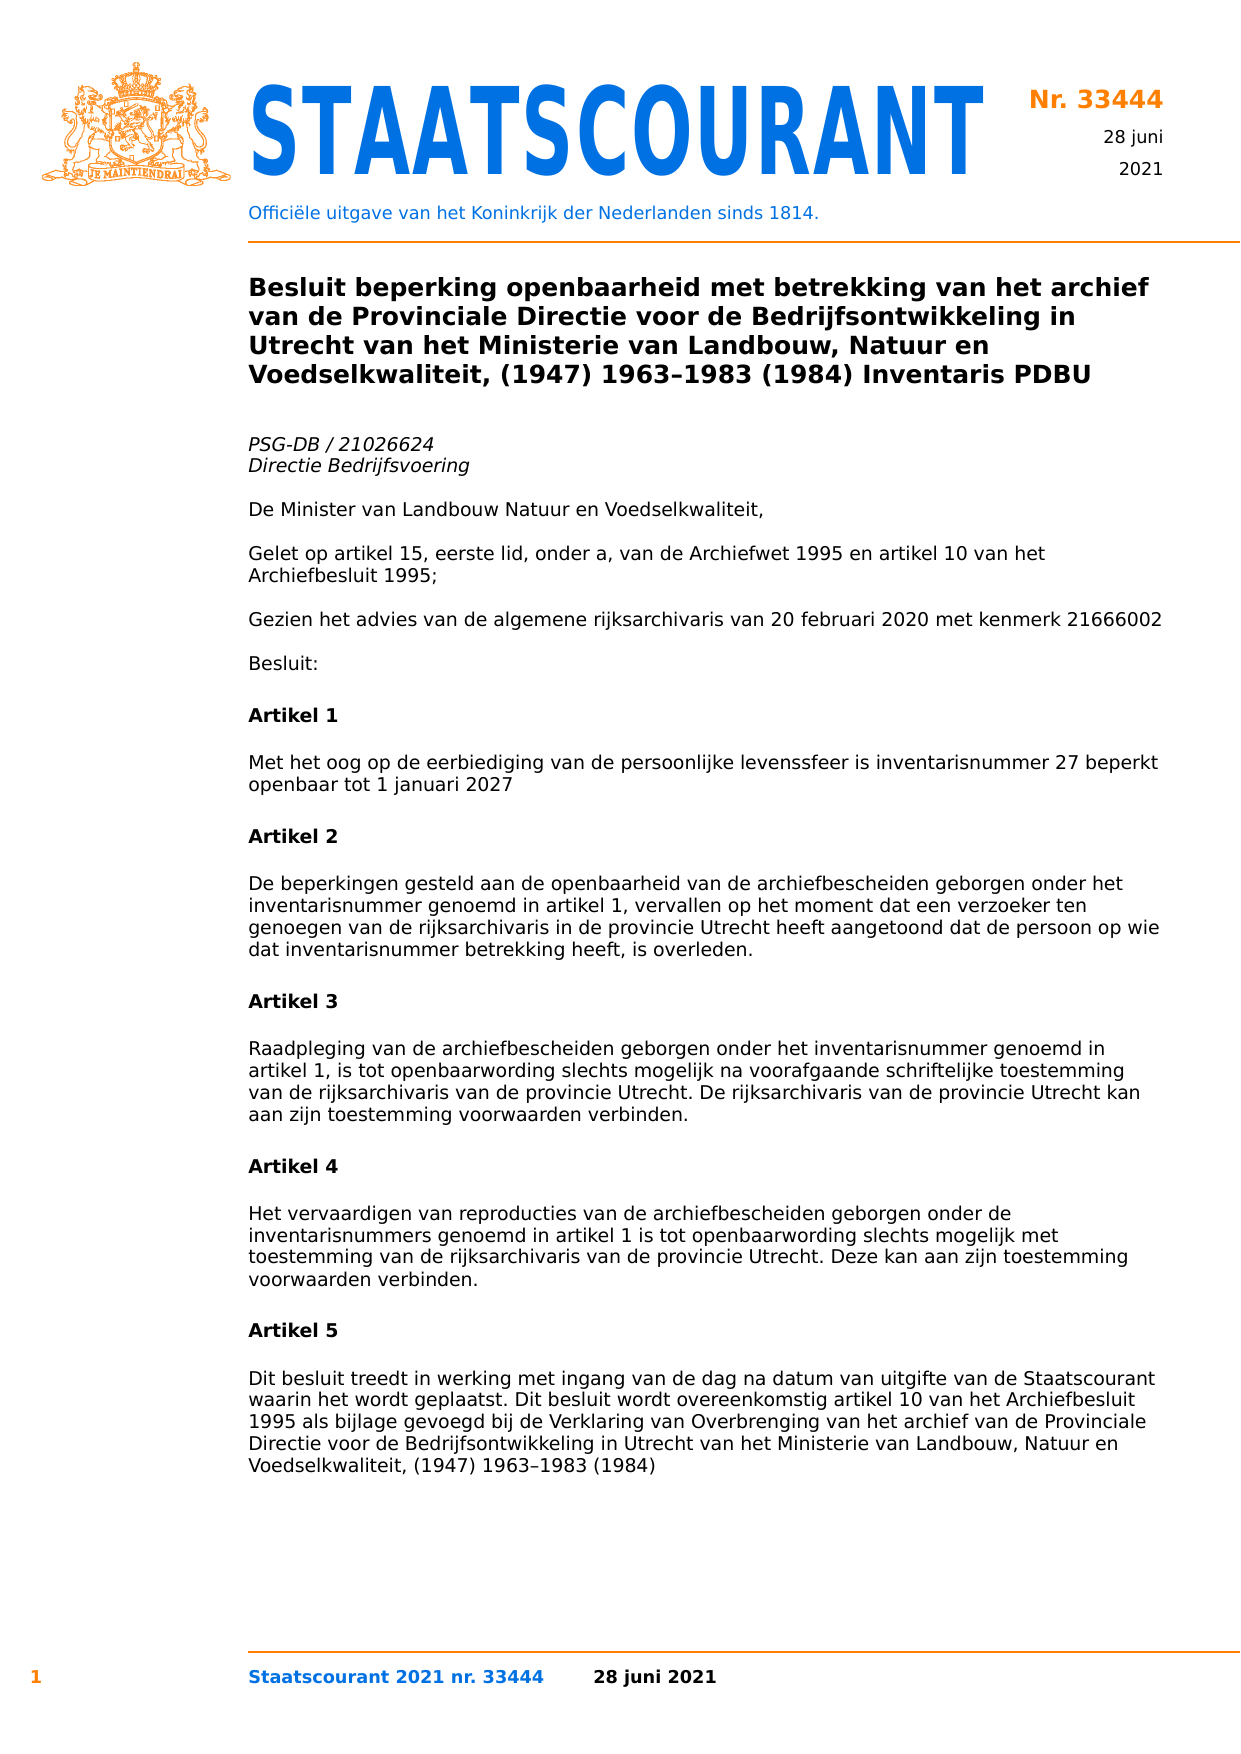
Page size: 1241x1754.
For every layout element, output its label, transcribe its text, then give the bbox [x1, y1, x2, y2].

table_header [25, 62, 248, 241]
text Besluit: [248, 653, 1163, 675]
picture [41, 62, 231, 186]
text Met het oog op de eerbiediging van de persoonlijke levenssfeer is inventarisnummer 27 beperkt openbaar tot 1 januari 2027 [248, 752, 1163, 796]
table_header STAATSCOURANT [248, 62, 998, 203]
text Directie Bedrijfsvoering [248, 455, 1163, 477]
text Raadpleging van de archiefbescheiden geborgen onder het inventarisnummer genoemd in artikel 1, is tot openbaarwording slechts mogelijk na voorafgaande schriftelijke toestemming van de rijksarchivaris van de provincie Utrecht. De rijksarchivaris van de provincie Utrecht kan aan zijn toestemming voorwaarden verbinden. [248, 1038, 1163, 1126]
text De Minister van Landbouw Natuur en Voedselkwaliteit, [248, 499, 1163, 521]
subtitle Artikel 2 [248, 826, 1163, 848]
subtitle Artikel 4 [248, 1156, 1163, 1177]
text Het vervaardigen van reproducties van de archiefbescheiden geborgen onder de inventarisnummers genoemd in artikel 1 is tot openbaarwording slechts mogelijk met toestemming van de rijksarchivaris van de provincie Utrecht. Deze kan aan zijn toestemming voorwaarden verbinden. [248, 1202, 1163, 1290]
text Gezien het advies van de algemene rijksarchivaris van 20 februari 2020 met kenmerk 21666002 [248, 609, 1163, 631]
text PSG-DB / 21026624 [248, 433, 1163, 455]
subtitle Artikel 3 [248, 991, 1163, 1013]
text Dit besluit treedt in werking met ingang van de dag na datum van uitgifte van de Staatscourant waarin het wordt geplaatst. Dit besluit wordt overeenkomstig artikel 10 van het Archiefbesluit 1995 als bijlage gevoegd bij de Verklaring van Overbrenging van het archief van de Provinciale Directie voor de Bedrijfsontwikkeling in Utrecht van het Ministerie van Landbouw, Natuur en Voedselkwaliteit, (1947) 1963–1983 (1984) [248, 1367, 1163, 1477]
table_cell 2021 [998, 153, 1240, 203]
text De beperkingen gesteld aan de openbaarheid van de archiefbescheiden geborgen onder het inventarisnummer genoemd in artikel 1, vervallen op het moment dat een verzoeker ten genoegen van de rijksarchivaris in de provincie Utrecht heeft aangetoond dat de persoon op wie dat inventarisnummer betrekking heeft, is overleden. [248, 873, 1163, 961]
subtitle Artikel 1 [248, 705, 1163, 727]
text Gelet op artikel 15, eerste lid, onder a, van de Archiefwet 1995 en artikel 10 van het Archiefbesluit 1995; [248, 543, 1163, 587]
table_cell Officiële uitgave van het Koninkrijk der Nederlanden sinds 1814. [248, 203, 1240, 241]
subtitle Artikel 5 [248, 1320, 1163, 1342]
table_cell 28 juni [998, 121, 1240, 153]
subtitle Besluit beperking openbaarheid met betrekking van het archief van de Provinciale Directie voor de Bedrijfsontwikkeling in Utrecht van het Ministerie van Landbouw, Natuur en Voedselkwaliteit, (1947) 1963–1983 (1984) Inventaris PDBU [248, 273, 1163, 390]
table_header Nr. 33444 [998, 62, 1240, 121]
